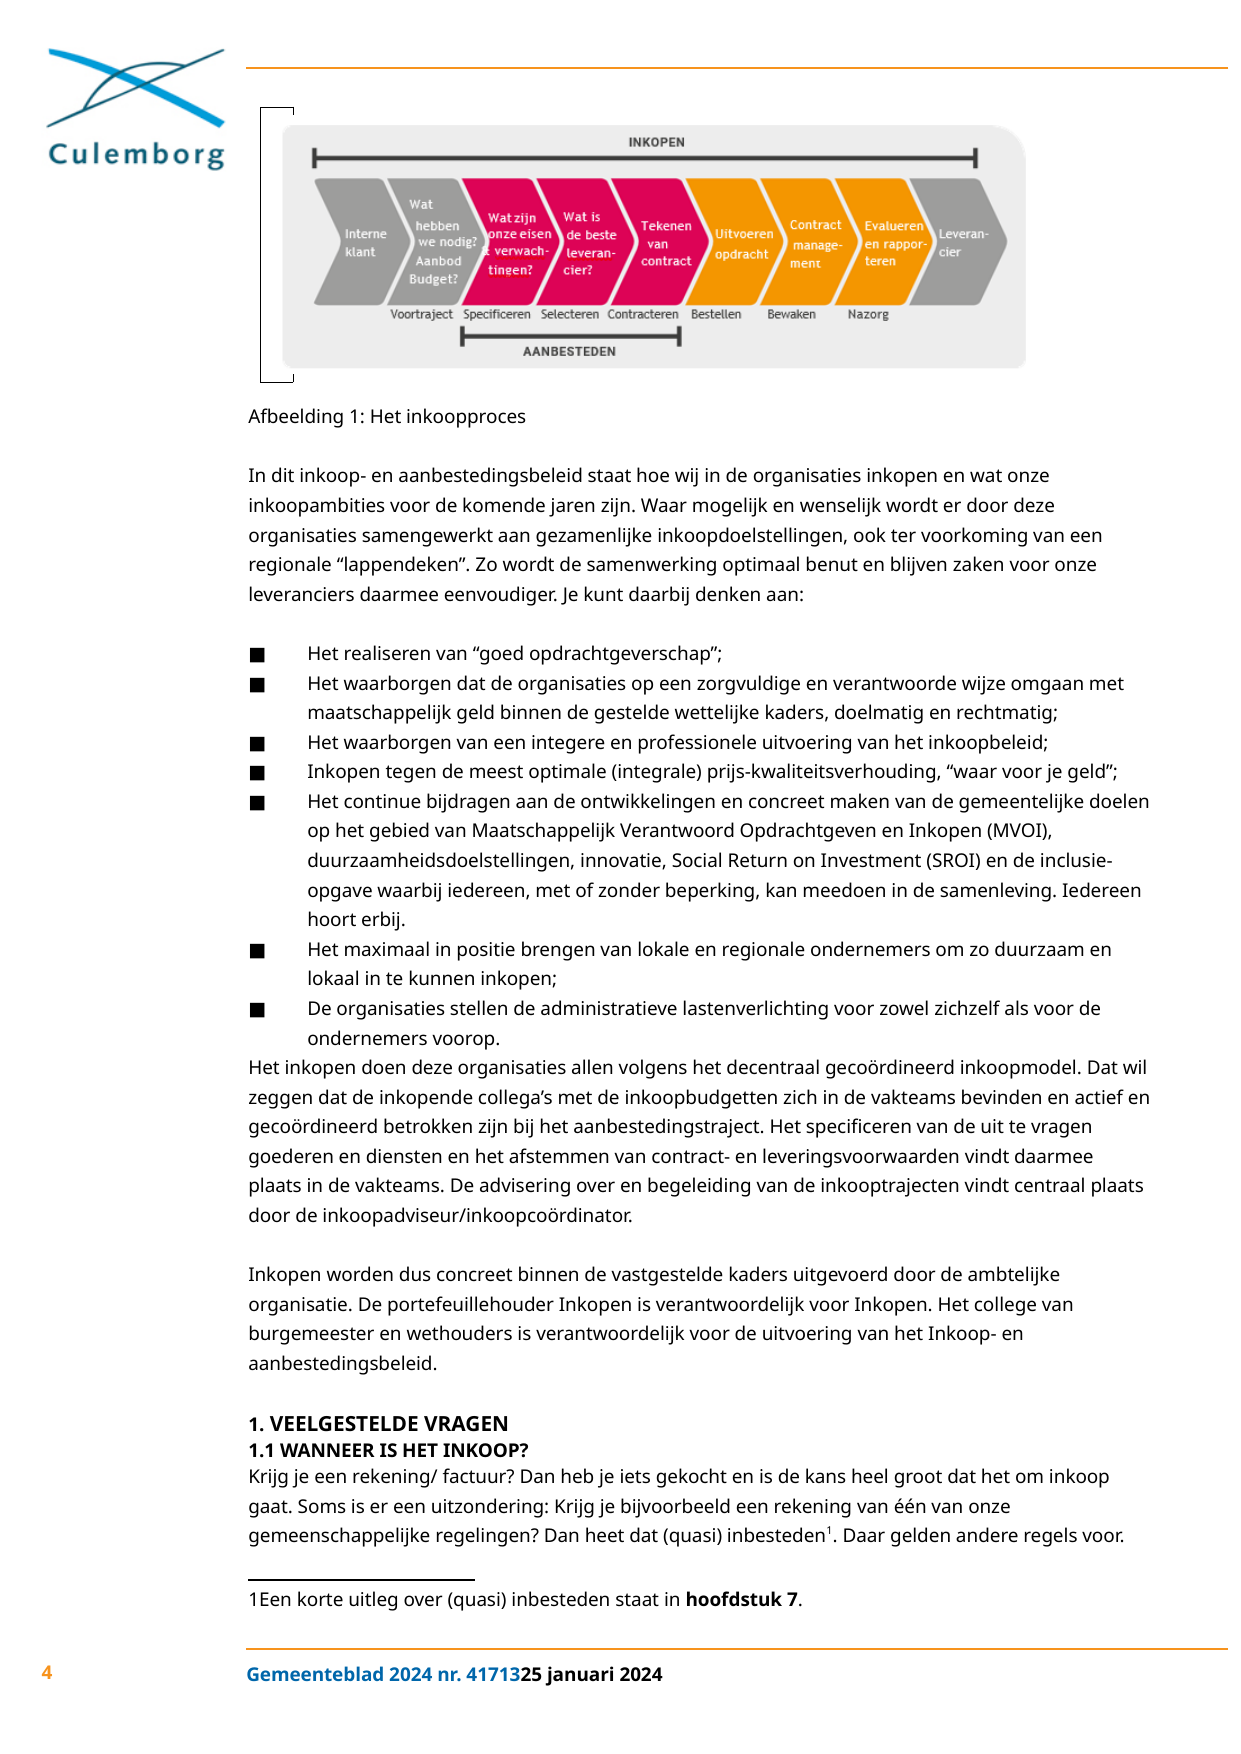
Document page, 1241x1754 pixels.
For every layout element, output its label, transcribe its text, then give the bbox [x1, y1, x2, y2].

text Krijg je een rekening/ factuur? Dan heb je iets gekocht en is de kans heel groot dat het om inkoop gaat. Soms is er een uitzondering: Krijg je bijvoorbeeld een rekening van één van onze gemeenschappelijke regelingen? Dan heet dat (quasi) inbesteden. Daar gelden andere regels voor. [248, 1463, 1152, 1548]
picture [268, 115, 1036, 374]
text 1.1 WANNEER IS HET INKOOP? [248, 1438, 1152, 1463]
list Het maximaal in positie brengen van lokale en regionale ondernemers om zo duurzaam en lokaal in te kunnen inkopen; [248, 936, 1152, 991]
text Een korte uitleg over (quasi) inbesteden staat in hoofdstuk 7. [248, 1586, 1152, 1612]
list Het waarborgen dat de organisaties op een zorgvuldige en verantwoorde wijze omgaan met maatschappelijk geld binnen de gestelde wettelijke kaders, doelmatig en rechtmatig; [248, 670, 1152, 725]
text Het inkopen doen deze organisaties allen volgens het decentraal gecoördineerd inkoopmodel. Dat wil zeggen dat de inkopende collega’s met de inkoopbudgetten zich in de vakteams bevinden en actief en gecoördineerd betrokken zijn bij het aanbestedingstraject. Het specificeren van de uit te vragen goederen en diensten en het afstemmen van contract- en leveringsvoorwaarden vindt daarmee plaats in de vakteams. De advisering over en begeleiding van de inkooptrajecten vindt centraal plaats door de inkoopadviseur/inkoopcoördinator. [248, 1054, 1152, 1228]
list Het waarborgen van een integere en professionele uitvoering van het inkoopbeleid; [248, 729, 1152, 754]
text 1. VEELGESTELDE VRAGEN [248, 1409, 1152, 1438]
list Het continue bijdragen aan de ontwikkelingen en concreet maken van de gemeentelijke doelen op het gebied van Maatschappelijk Verantwoord Opdrachtgeven en Inkopen (MVOI), duurzaamheidsdoelstellingen, innovatie, Social Return on Investment (SROI) en de inclusie-opgave waarbij iedereen, met of zonder beperking, kan meedoen in de samenleving. Iedereen hoort erbij. [248, 788, 1152, 932]
text Inkopen worden dus concreet binnen de vastgestelde kaders uitgevoerd door de ambtelijke organisatie. De portefeuillehouder Inkopen is verantwoordelijk voor Inkopen. Het college van burgemeester en wethouders is verantwoordelijk voor de uitvoering van het Inkoop- en aanbestedingsbeleid. [248, 1261, 1152, 1376]
list Inkopen tegen de meest optimale (integrale) prijs-kwaliteitsverhouding, “waar voor je geld”; [248, 758, 1152, 784]
list Het realiseren van “goed opdrachtgeverschap”; [248, 640, 1152, 666]
picture [41, 47, 231, 172]
text Afbeelding 1: Het inkoopproces [248, 403, 1152, 429]
text In dit inkoop- en aanbestedingsbeleid staat hoe wij in de organisaties inkopen en wat onze inkoopambities voor de komende jaren zijn. Waar mogelijk en wenselijk wordt er door deze organisaties samengewerkt aan gezamenlijke inkoopdoelstellingen, ook ter voorkoming van een regionale “lappendeken”. Zo wordt de samenwerking optimaal benut en blijven zaken voor onze leveranciers daarmee eenvoudiger. Je kunt daarbij denken aan: [248, 463, 1152, 607]
list De organisaties stellen de administratieve lastenverlichting voor zowel zichzelf als voor de ondernemers voorop. [248, 995, 1152, 1050]
